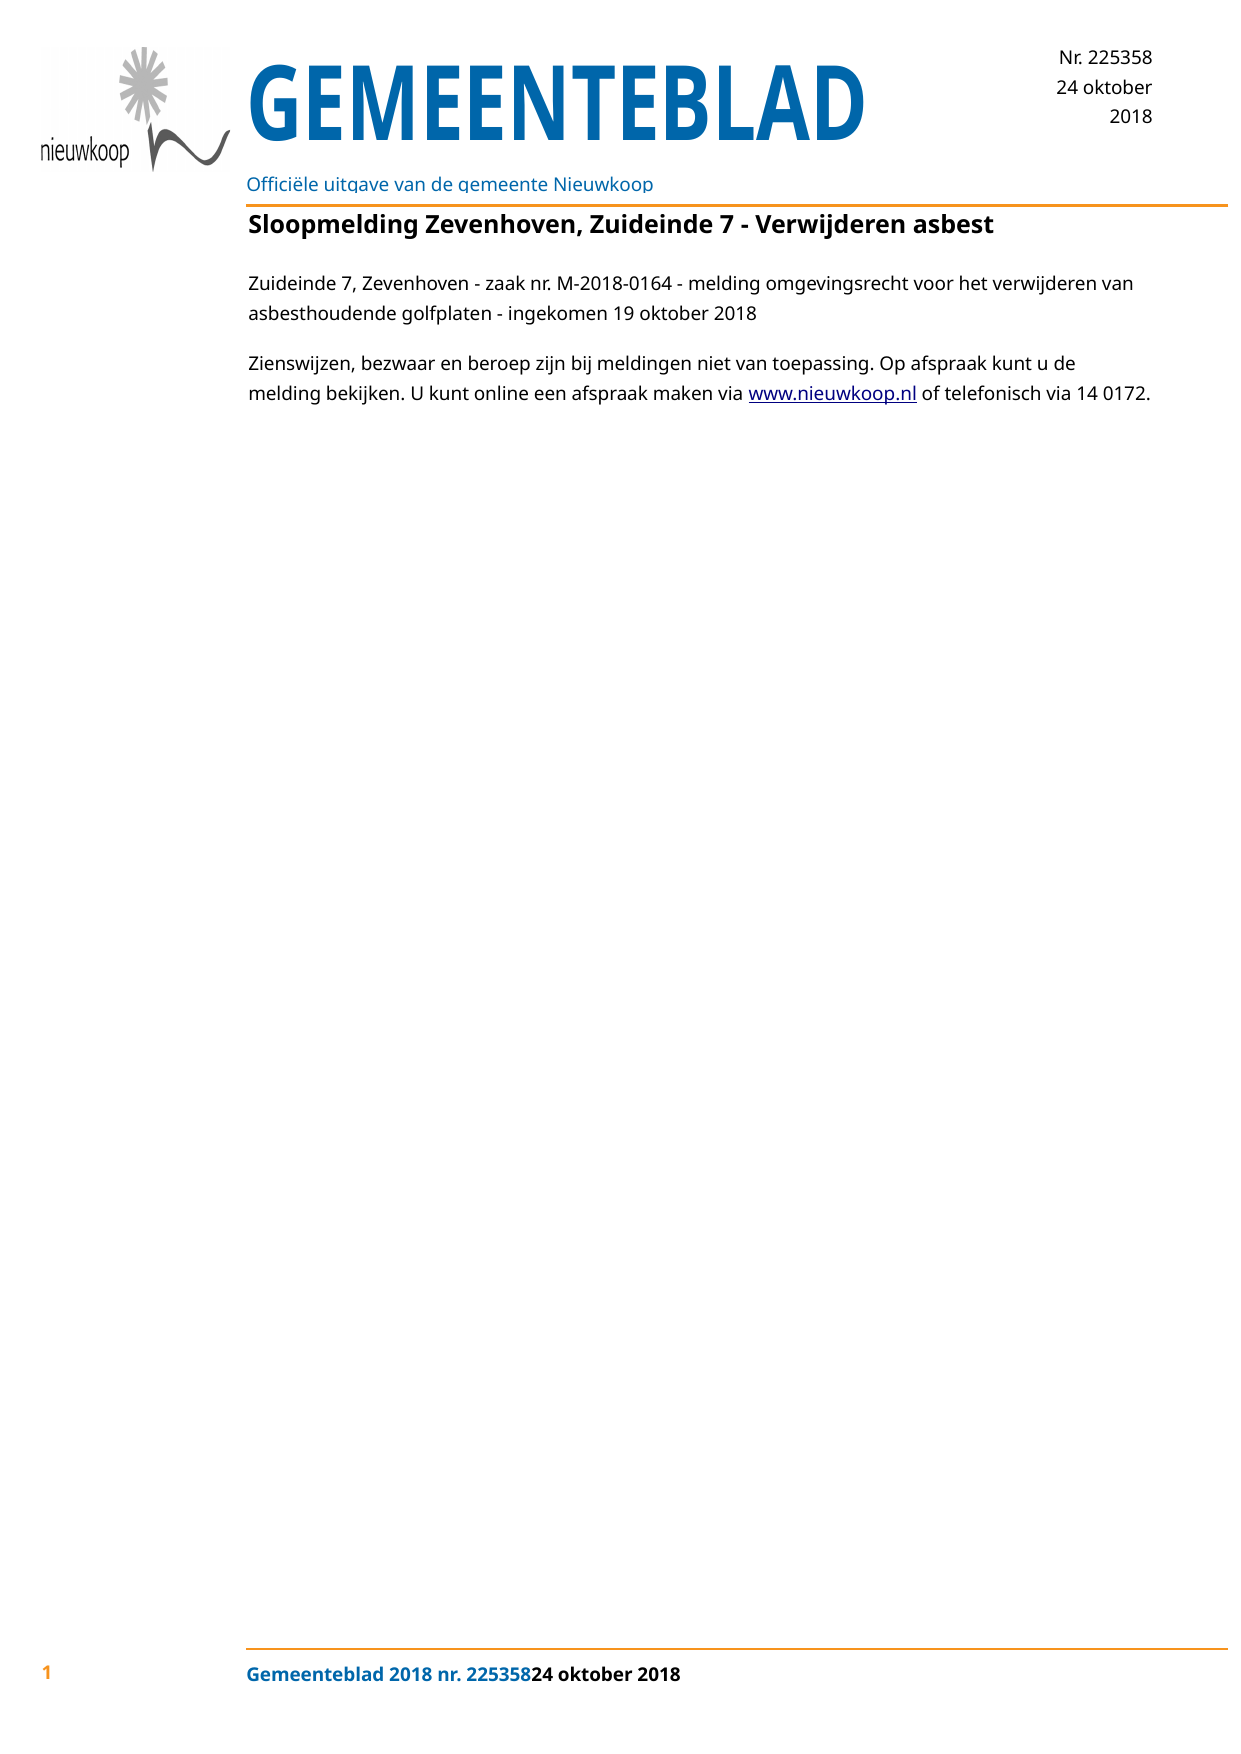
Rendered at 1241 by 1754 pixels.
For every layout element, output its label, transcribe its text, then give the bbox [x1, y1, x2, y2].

text Zienswijzen, bezwaar en beroep zijn bij meldingen niet van toepassing. Op afspraak kunt u de melding bekijken. U kunt online een afspraak maken via www.nieuwkoop.nl of telefonisch via 14 0172. [248, 350, 1152, 406]
text Zuideinde 7, Zevenhoven - zaak nr. M-2018-0164 - melding omgevingsrecht voor het verwijderen van asbesthoudende golfplaten - ingekomen 19 oktober 2018 [248, 270, 1152, 326]
picture [41, 47, 231, 172]
text Sloopmelding Zevenhoven, Zuideinde 7 - Verwijderen asbest [248, 207, 1152, 241]
